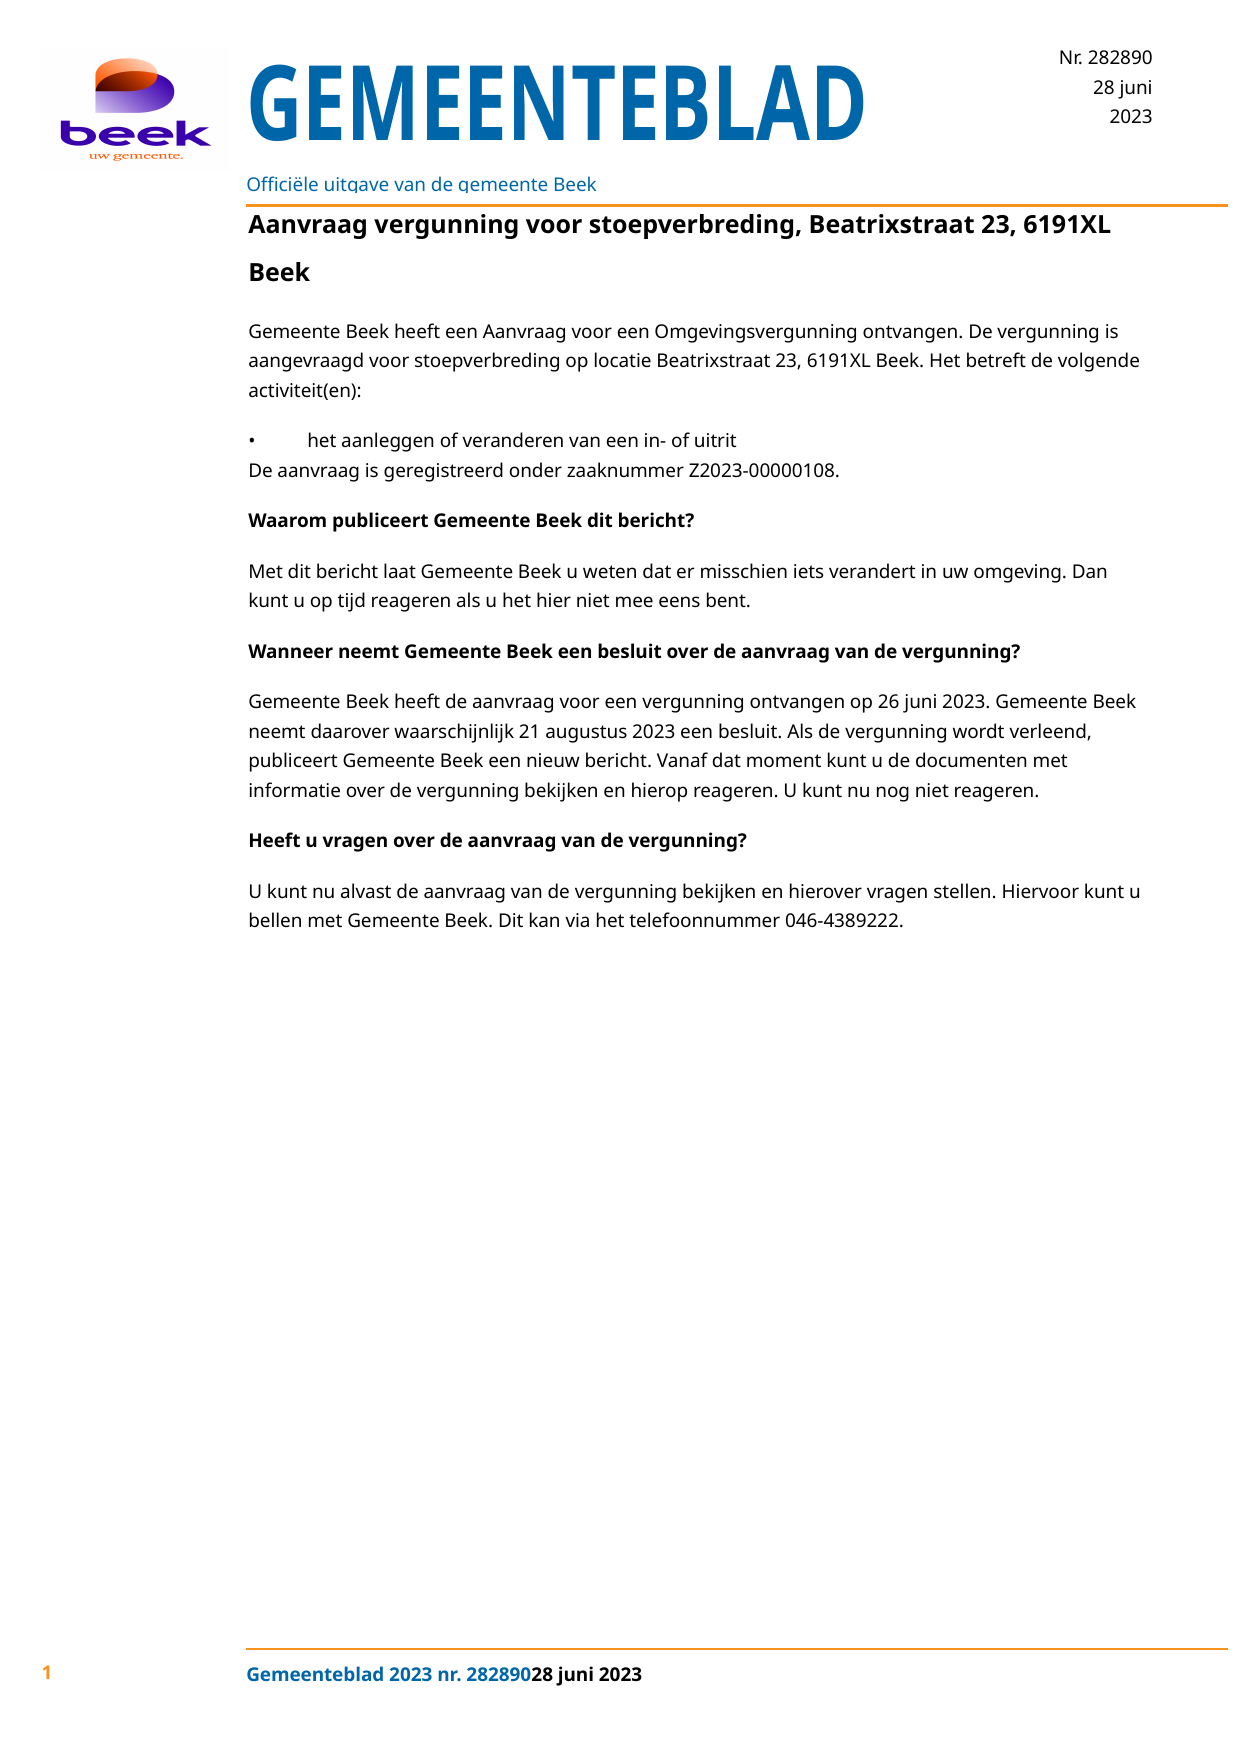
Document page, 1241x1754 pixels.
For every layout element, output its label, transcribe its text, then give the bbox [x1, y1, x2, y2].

text U kunt nu alvast de aanvraag van de vergunning bekijken en hierover vragen stellen. Hiervoor kunt u bellen met Gemeente Beek. Dit kan via het telefoonnummer 046-4389222. [248, 878, 1152, 933]
list het aanleggen of veranderen van een in- of uitrit [248, 427, 1152, 453]
text Waarom publiceert Gemeente Beek dit bericht? [248, 507, 1152, 533]
text Met dit bericht laat Gemeente Beek u weten dat er misschien iets verandert in uw omgeving. Dan kunt u op tijd reageren als u het hier niet mee eens bent. [248, 558, 1152, 613]
text Wanneer neemt Gemeente Beek een besluit over de aanvraag van de vergunning? [248, 638, 1152, 664]
text Heeft u vragen over de aanvraag van de vergunning? [248, 827, 1152, 853]
text Gemeente Beek heeft een Aanvraag voor een Omgevingsvergunning ontvangen. De vergunning is aangevraagd voor stoepverbreding op locatie Beatrixstraat 23, 6191XL Beek. Het betreft de volgende activiteit(en): [248, 318, 1152, 403]
text Aanvraag vergunning voor stoepverbreding, Beatrixstraat 23, 6191XL Beek [248, 207, 1152, 288]
picture [41, 47, 231, 172]
text De aanvraag is geregistreerd onder zaaknummer Z2023-00000108. [248, 457, 1152, 483]
text Gemeente Beek heeft de aanvraag voor een vergunning ontvangen op 26 juni 2023. Gemeente Beek neemt daarover waarschijnlijk 21 augustus 2023 een besluit. Als de vergunning wordt verleend, publiceert Gemeente Beek een nieuw bericht. Vanaf dat moment kunt u de documenten met informatie over de vergunning bekijken en hierop reageren. U kunt nu nog niet reageren. [248, 688, 1152, 803]
